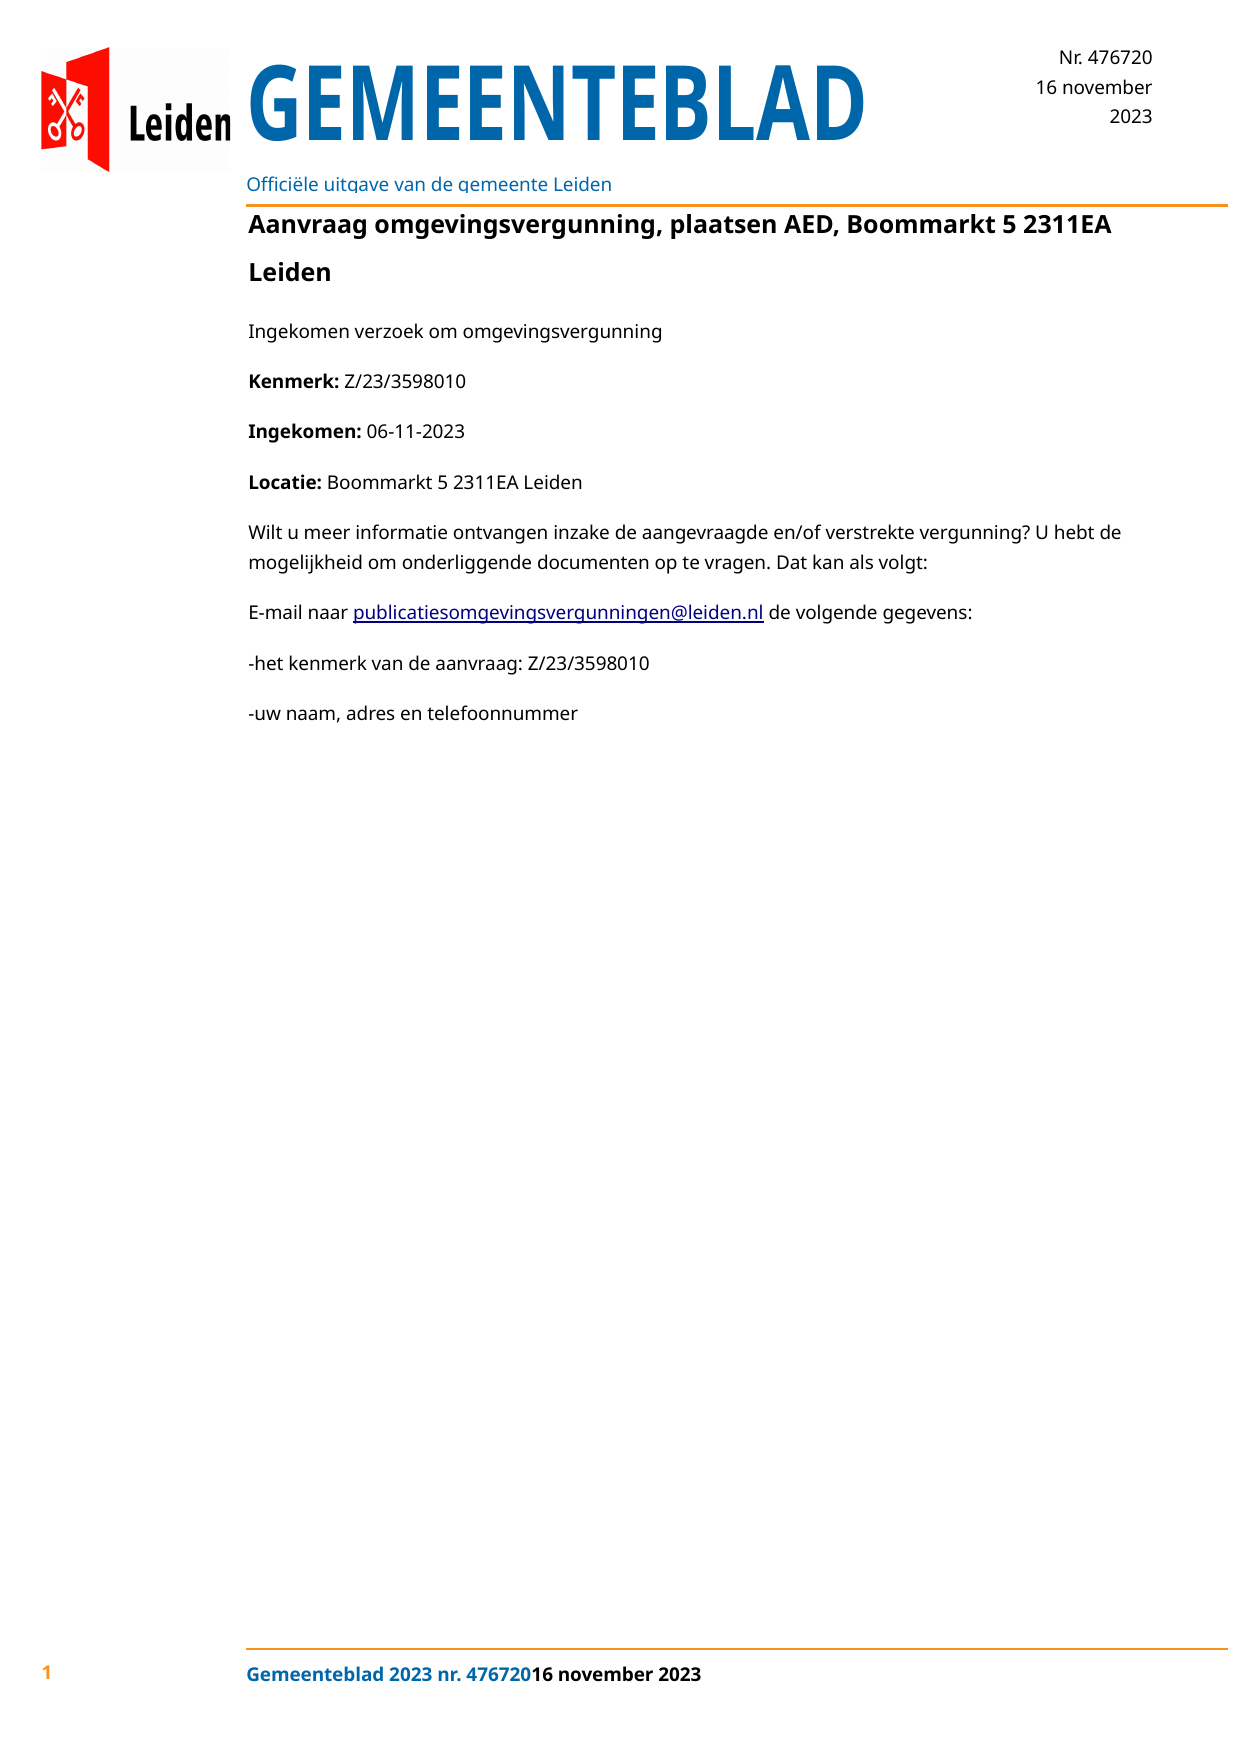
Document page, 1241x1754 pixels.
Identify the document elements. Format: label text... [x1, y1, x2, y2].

text Locatie: Boommarkt 5 2311EA Leiden [248, 469, 1152, 495]
text Aanvraag omgevingsvergunning, plaatsen AED, Boommarkt 5 2311EA Leiden [248, 207, 1152, 288]
text Ingekomen verzoek om omgevingsvergunning [248, 318, 1152, 344]
text Ingekomen: 06-11-2023 [248, 419, 1152, 444]
text -het kenmerk van de aanvraag: Z/23/3598010 [248, 650, 1152, 676]
picture [41, 47, 231, 172]
text -uw naam, adres en telefoonnummer [248, 700, 1152, 726]
text Wilt u meer informatie ontvangen inzake de aangevraagde en/of verstrekte vergunning? U hebt de mogelijkheid om onderliggende documenten op te vragen. Dat kan als volgt: [248, 519, 1152, 575]
text Kenmerk: Z/23/3598010 [248, 368, 1152, 394]
text E-mail naar publicatiesomgevingsvergunningen@leiden.nl de volgende gegevens: [248, 599, 1152, 625]
